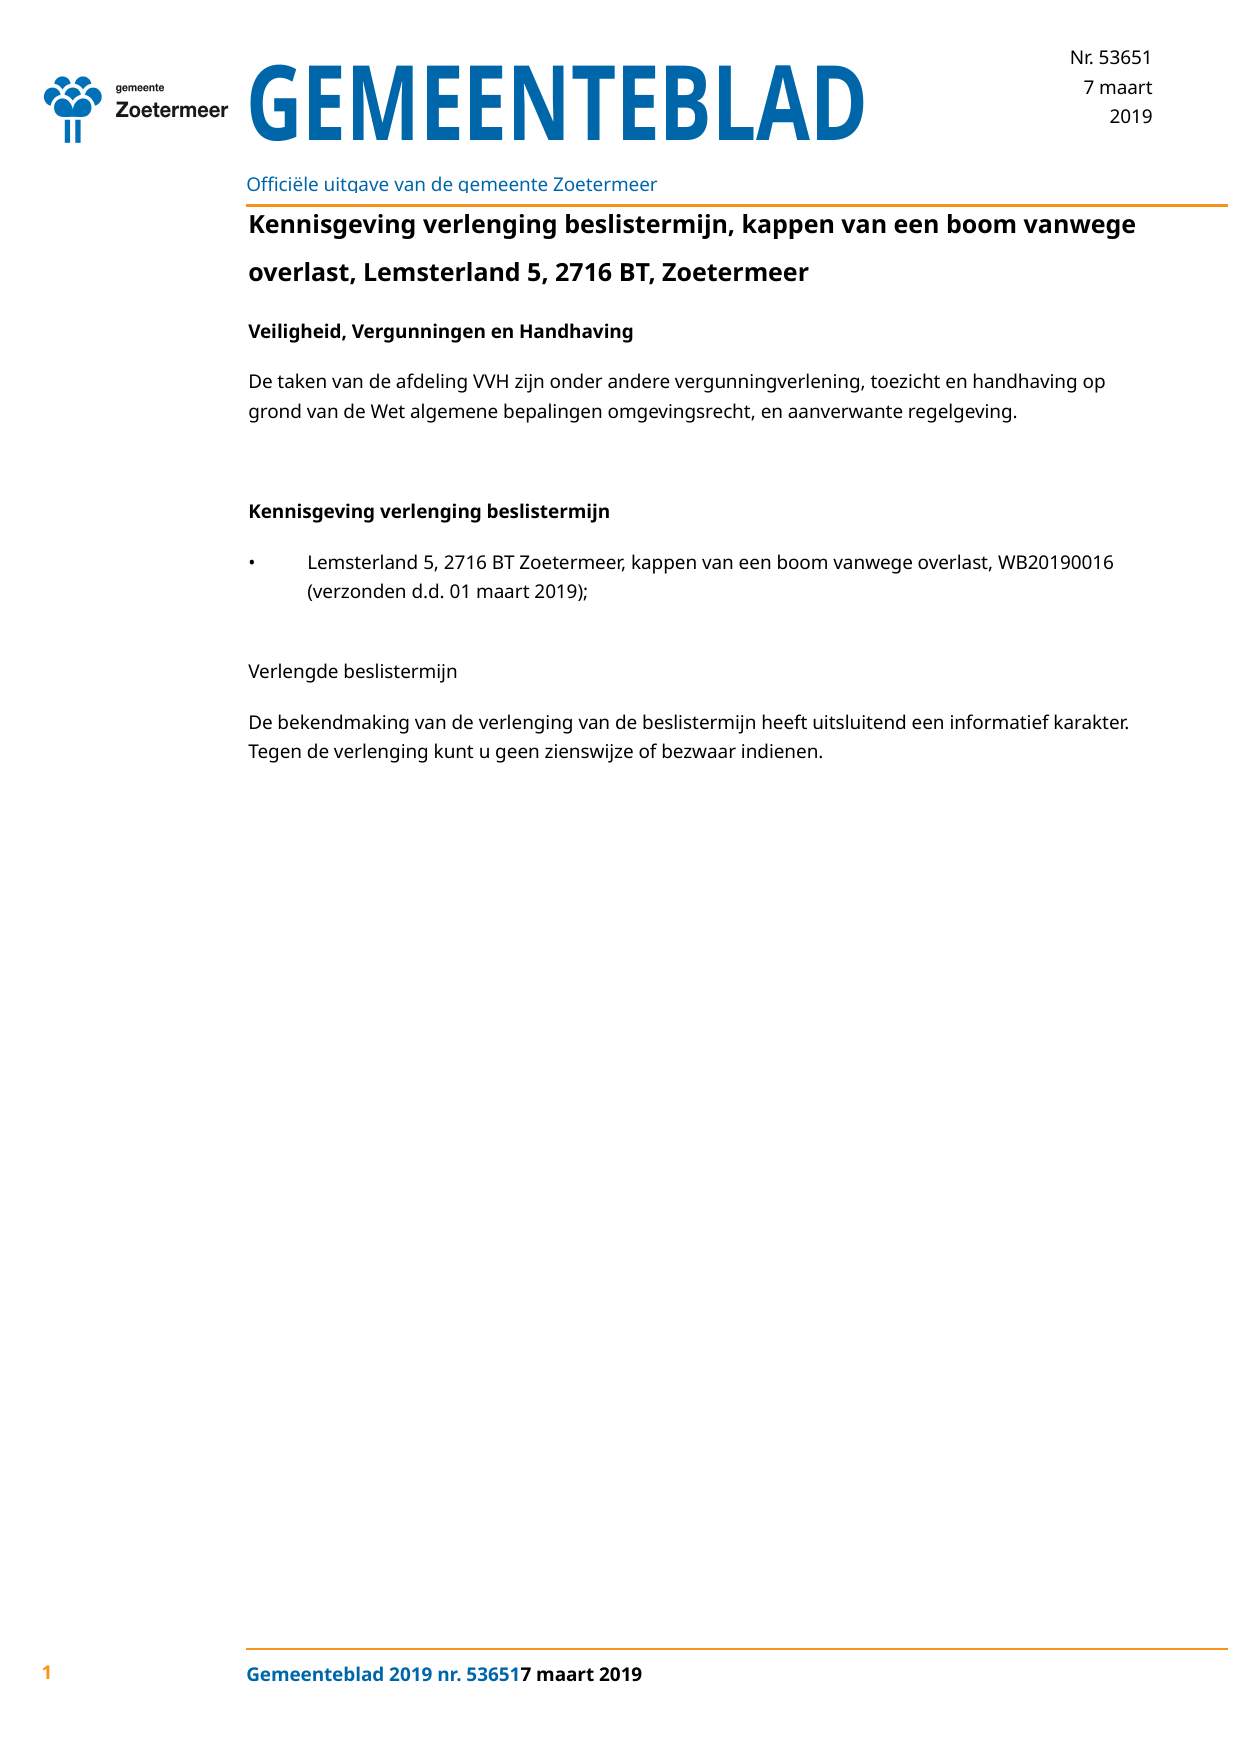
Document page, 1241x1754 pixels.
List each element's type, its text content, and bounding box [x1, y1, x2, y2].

list Lemsterland 5, 2716 BT Zoetermeer, kappen van een boom vanwege overlast, WB20190016 (verzonden d.d. 01 maart 2019); [248, 549, 1152, 604]
text De bekendmaking van de verlenging van de beslistermijn heeft uitsluitend een informatief karakter. Tegen de verlenging kunt u geen zienswijze of bezwaar indienen. [248, 709, 1152, 764]
text Kennisgeving verlenging beslistermijn [248, 499, 1152, 524]
text Verlengde beslistermijn [248, 659, 1152, 684]
picture [41, 47, 231, 172]
text Veiligheid, Vergunningen en Handhaving [248, 318, 1152, 344]
text Kennisgeving verlenging beslistermijn, kappen van een boom vanwege overlast, Lemsterland 5, 2716 BT, Zoetermeer [248, 207, 1152, 288]
text De taken van de afdeling VVH zijn onder andere vergunningverlening, toezicht en handhaving op grond van de Wet algemene bepalingen omgevingsrecht, en aanverwante regelgeving. [248, 368, 1152, 424]
